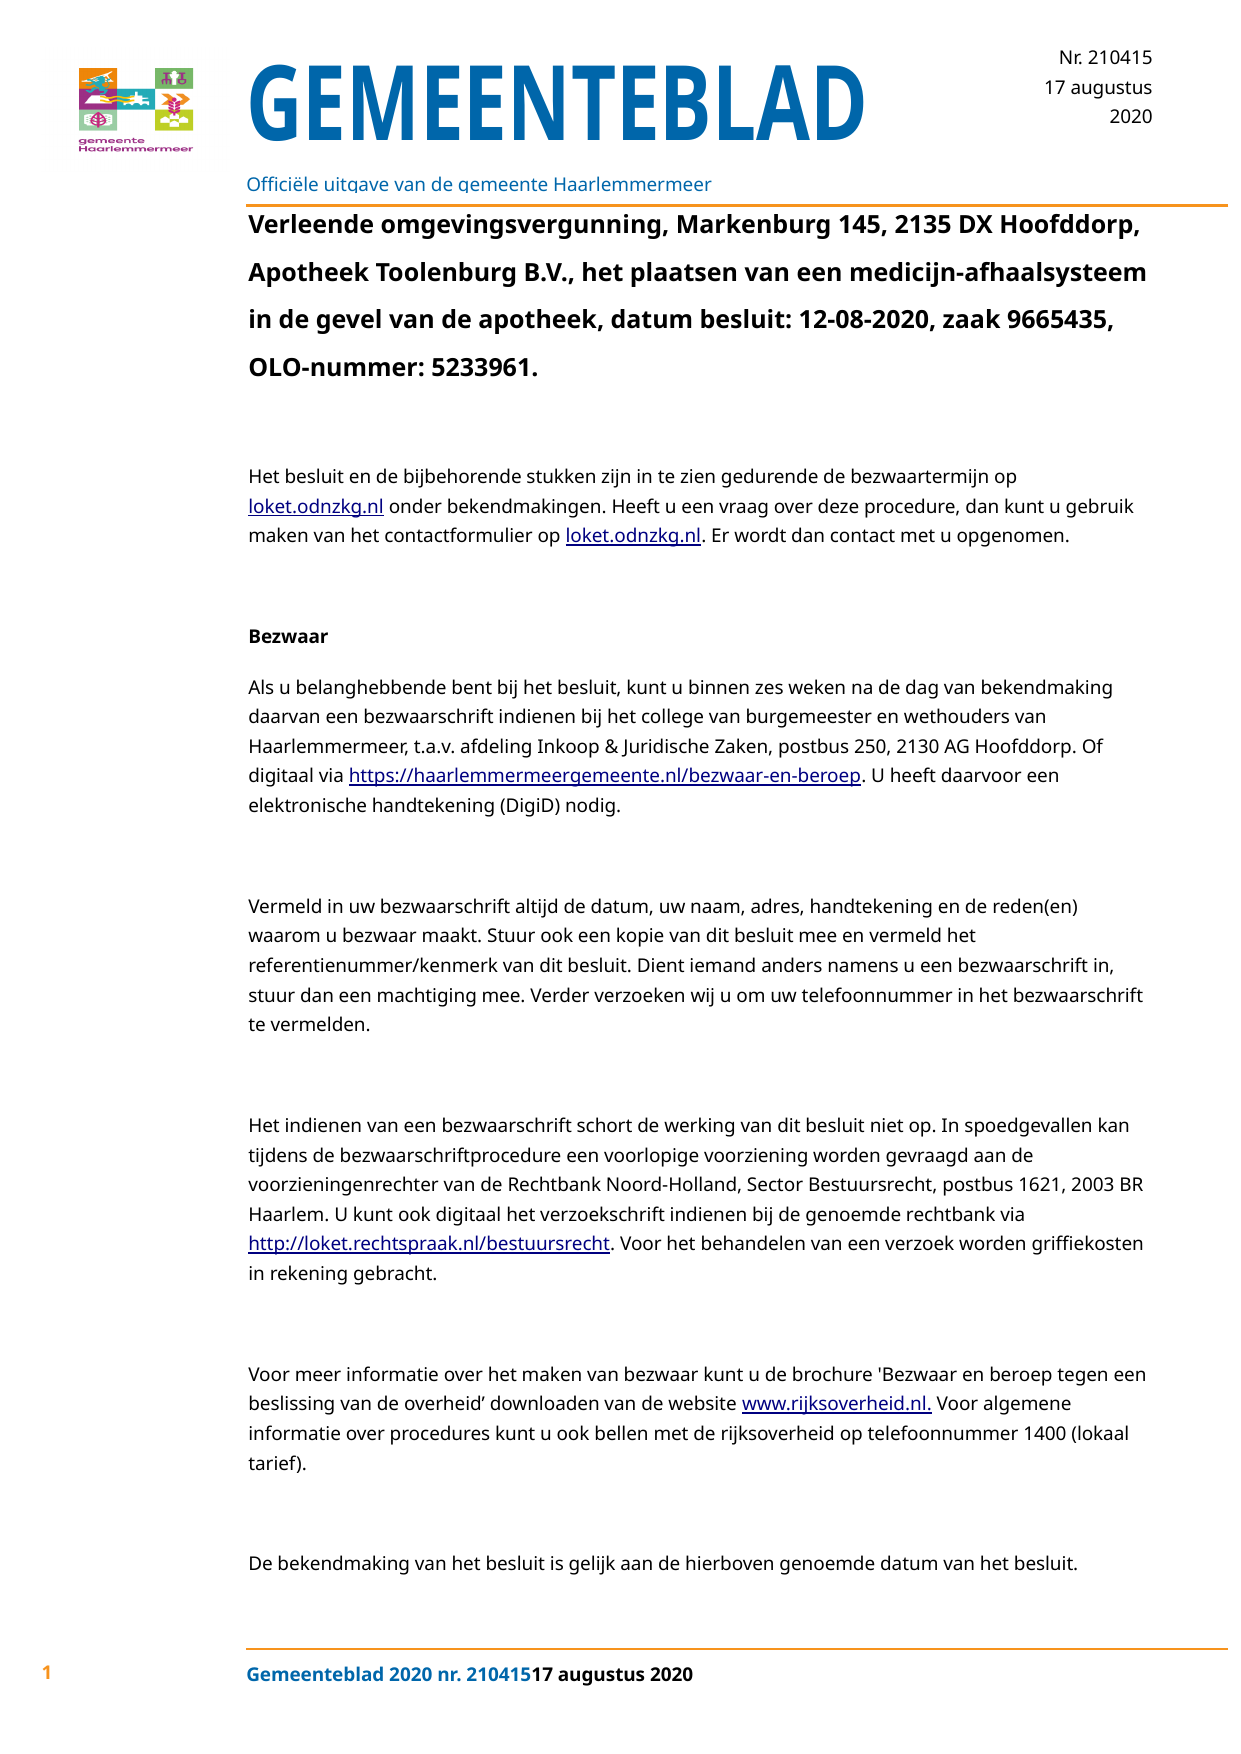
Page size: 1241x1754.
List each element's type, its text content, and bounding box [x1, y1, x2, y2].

text Als u belanghebbende bent bij het besluit, kunt u binnen zes weken na de dag van bekendmaking daarvan een bezwaarschrift indienen bij het college van burgemeester en wethouders van Haarlemmermeer, t.a.v. afdeling Inkoop & Juridische Zaken, postbus 250, 2130 AG Hoofddorp. Of digitaal via https://haarlemmermeergemeente.nl/bezwaar-en-beroep. U heeft daarvoor een elektronische handtekening (DigiD) nodig. [248, 674, 1152, 818]
text Bezwaar [248, 623, 1152, 649]
text Het indienen van een bezwaarschrift schort de werking van dit besluit niet op. In spoedgevallen kan tijdens de bezwaarschriftprocedure een voorlopige voorziening worden gevraagd aan de voorzieningenrechter van de Rechtbank Noord-Holland, Sector Bestuursrecht, postbus 1621, 2003 BR Haarlem. U kunt ook digitaal het verzoekschrift indienen bij de genoemde rechtbank via http://loket.rechtspraak.nl/bestuursrecht. Voor het behandelen van een verzoek worden griffiekosten in rekening gebracht. [248, 1112, 1152, 1286]
text Vermeld in uw bezwaarschrift altijd de datum, uw naam, adres, handtekening en de reden(en) waarom u bezwaar maakt. Stuur ook een kopie van dit besluit mee en vermeld het referentienummer/kenmerk van dit besluit. Dient iemand anders namens u een bezwaarschrift in, stuur dan een machtiging mee. Verder verzoeken wij u om uw telefoonnummer in het bezwaarschrift te vermelden. [248, 893, 1152, 1037]
text Het besluit en de bijbehorende stukken zijn in te zien gedurende de bezwaartermijn op loket.odnzkg.nl onder bekendmakingen. Heeft u een vraag over deze procedure, dan kunt u gebruik maken van het contactformulier op loket.odnzkg.nl. Er wordt dan contact met u opgenomen. [248, 463, 1152, 548]
text De bekendmaking van het besluit is gelijk aan de hierboven genoemde datum van het besluit. [248, 1551, 1152, 1576]
text Verleende omgevingsvergunning, Markenburg 145, 2135 DX Hoofddorp, Apotheek Toolenburg B.V., het plaatsen van een medicijn-afhaalsysteem in de gevel van de apotheek, datum besluit: 12-08-2020, zaak 9665435, OLO-nummer: 5233961. [248, 207, 1152, 384]
text Voor meer informatie over het maken van bezwaar kunt u de brochure 'Bezwaar en beroep tegen een beslissing van de overheid’ downloaden van de website www.rijksoverheid.nl. Voor algemene informatie over procedures kunt u ook bellen met de rijksoverheid op telefoonnummer 1400 (lokaal tarief). [248, 1361, 1152, 1476]
picture [41, 47, 231, 172]
